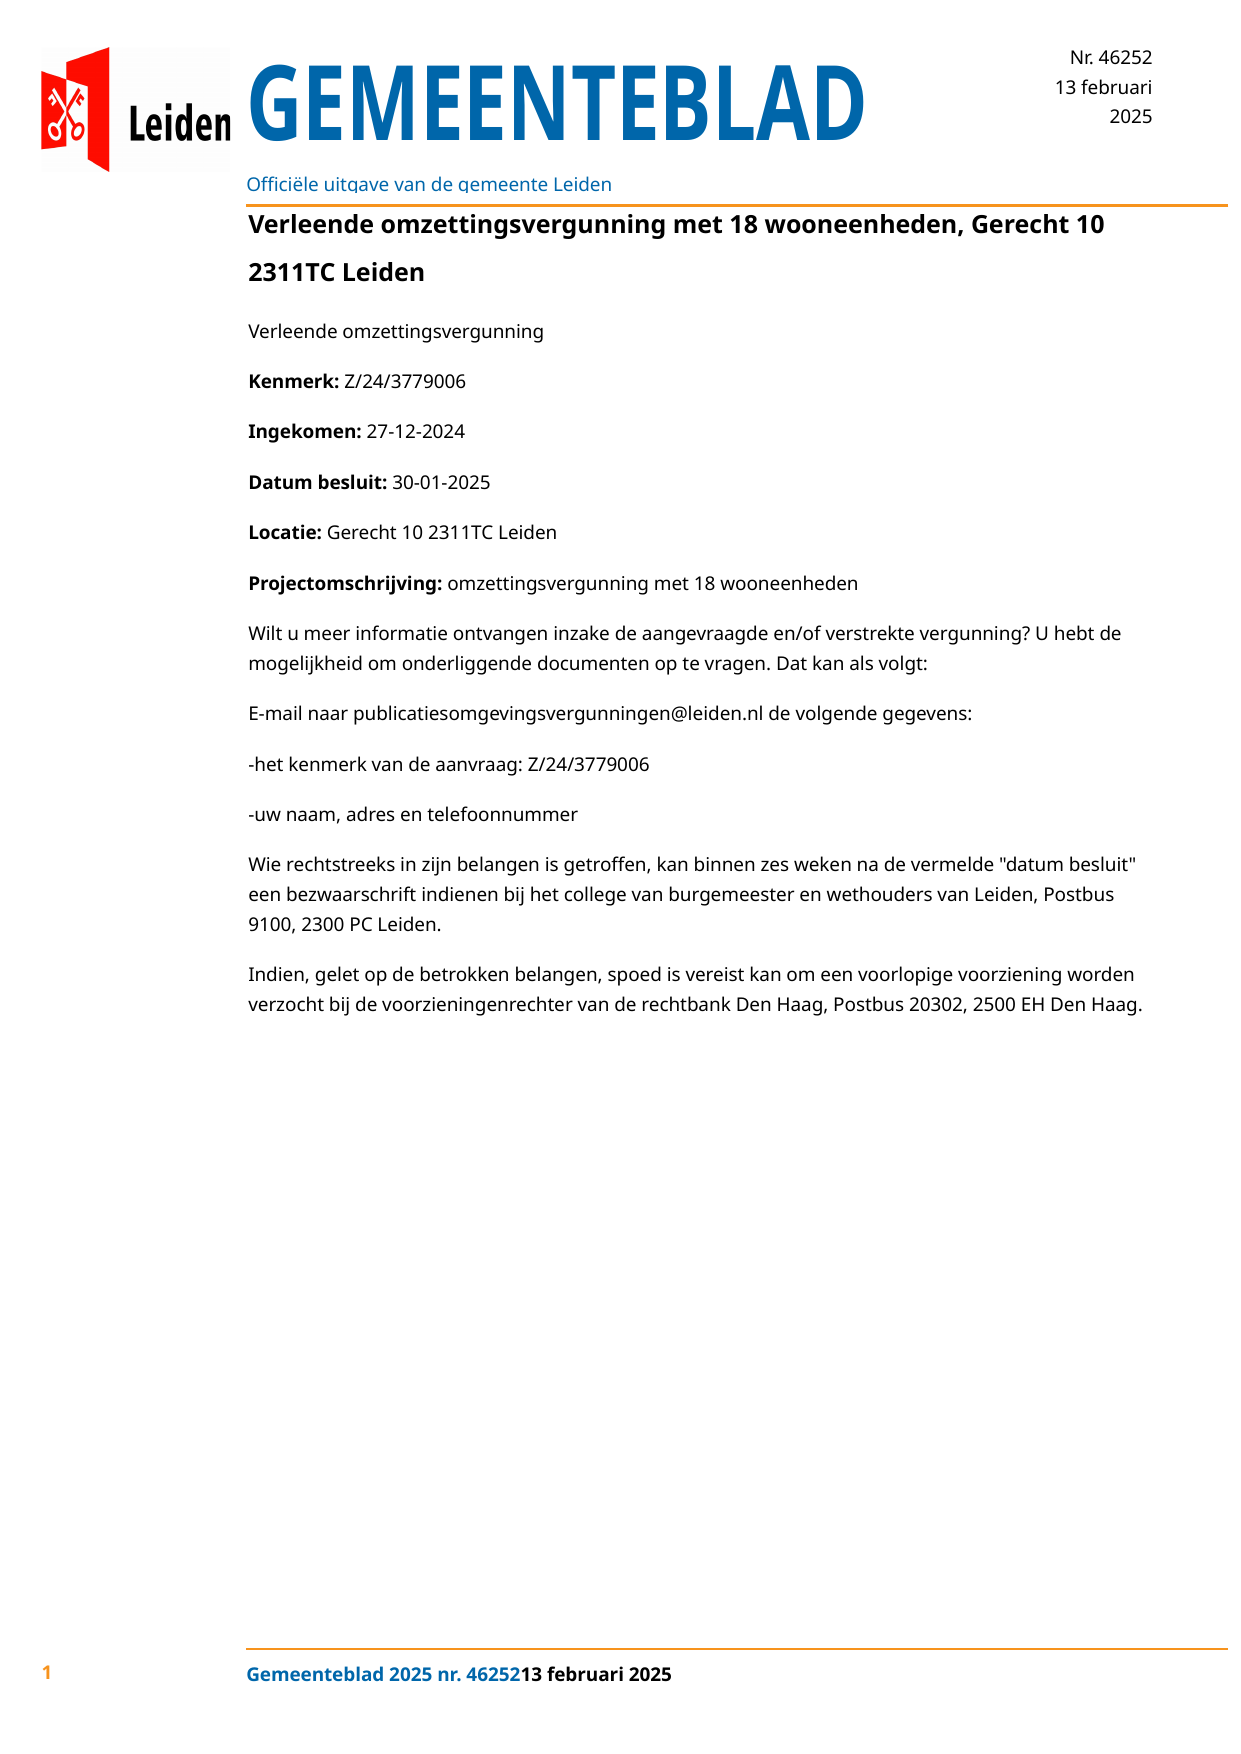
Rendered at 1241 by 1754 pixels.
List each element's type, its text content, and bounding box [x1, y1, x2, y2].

text -uw naam, adres en telefoonnummer [248, 801, 1152, 827]
text -het kenmerk van de aanvraag: Z/24/3779006 [248, 751, 1152, 777]
text E-mail naar publicatiesomgevingsvergunningen@leiden.nl de volgende gegevens: [248, 700, 1152, 726]
text Projectomschrijving: omzettingsvergunning met 18 wooneenheden [248, 570, 1152, 596]
text Indien, gelet op de betrokken belangen, spoed is vereist kan om een voorlopige voorziening worden verzocht bij de voorzieningenrechter van de rechtbank Den Haag, Postbus 20302, 2500 EH Den Haag. [248, 961, 1152, 1017]
text Verleende omzettingsvergunning met 18 wooneenheden, Gerecht 10 2311TC Leiden [248, 207, 1152, 288]
text Wilt u meer informatie ontvangen inzake de aangevraagde en/of verstrekte vergunning? U hebt de mogelijkheid om onderliggende documenten op te vragen. Dat kan als volgt: [248, 620, 1152, 676]
text Ingekomen: 27-12-2024 [248, 419, 1152, 444]
text Wie rechtstreeks in zijn belangen is getroffen, kan binnen zes weken na de vermelde "datum besluit" een bezwaarschrift indienen bij het college van burgemeester en wethouders van Leiden, Postbus 9100, 2300 PC Leiden. [248, 852, 1152, 937]
text Verleende omzettingsvergunning [248, 318, 1152, 344]
picture [41, 47, 231, 172]
text Datum besluit: 30-01-2025 [248, 469, 1152, 495]
text Locatie: Gerecht 10 2311TC Leiden [248, 519, 1152, 545]
text Kenmerk: Z/24/3779006 [248, 368, 1152, 394]
